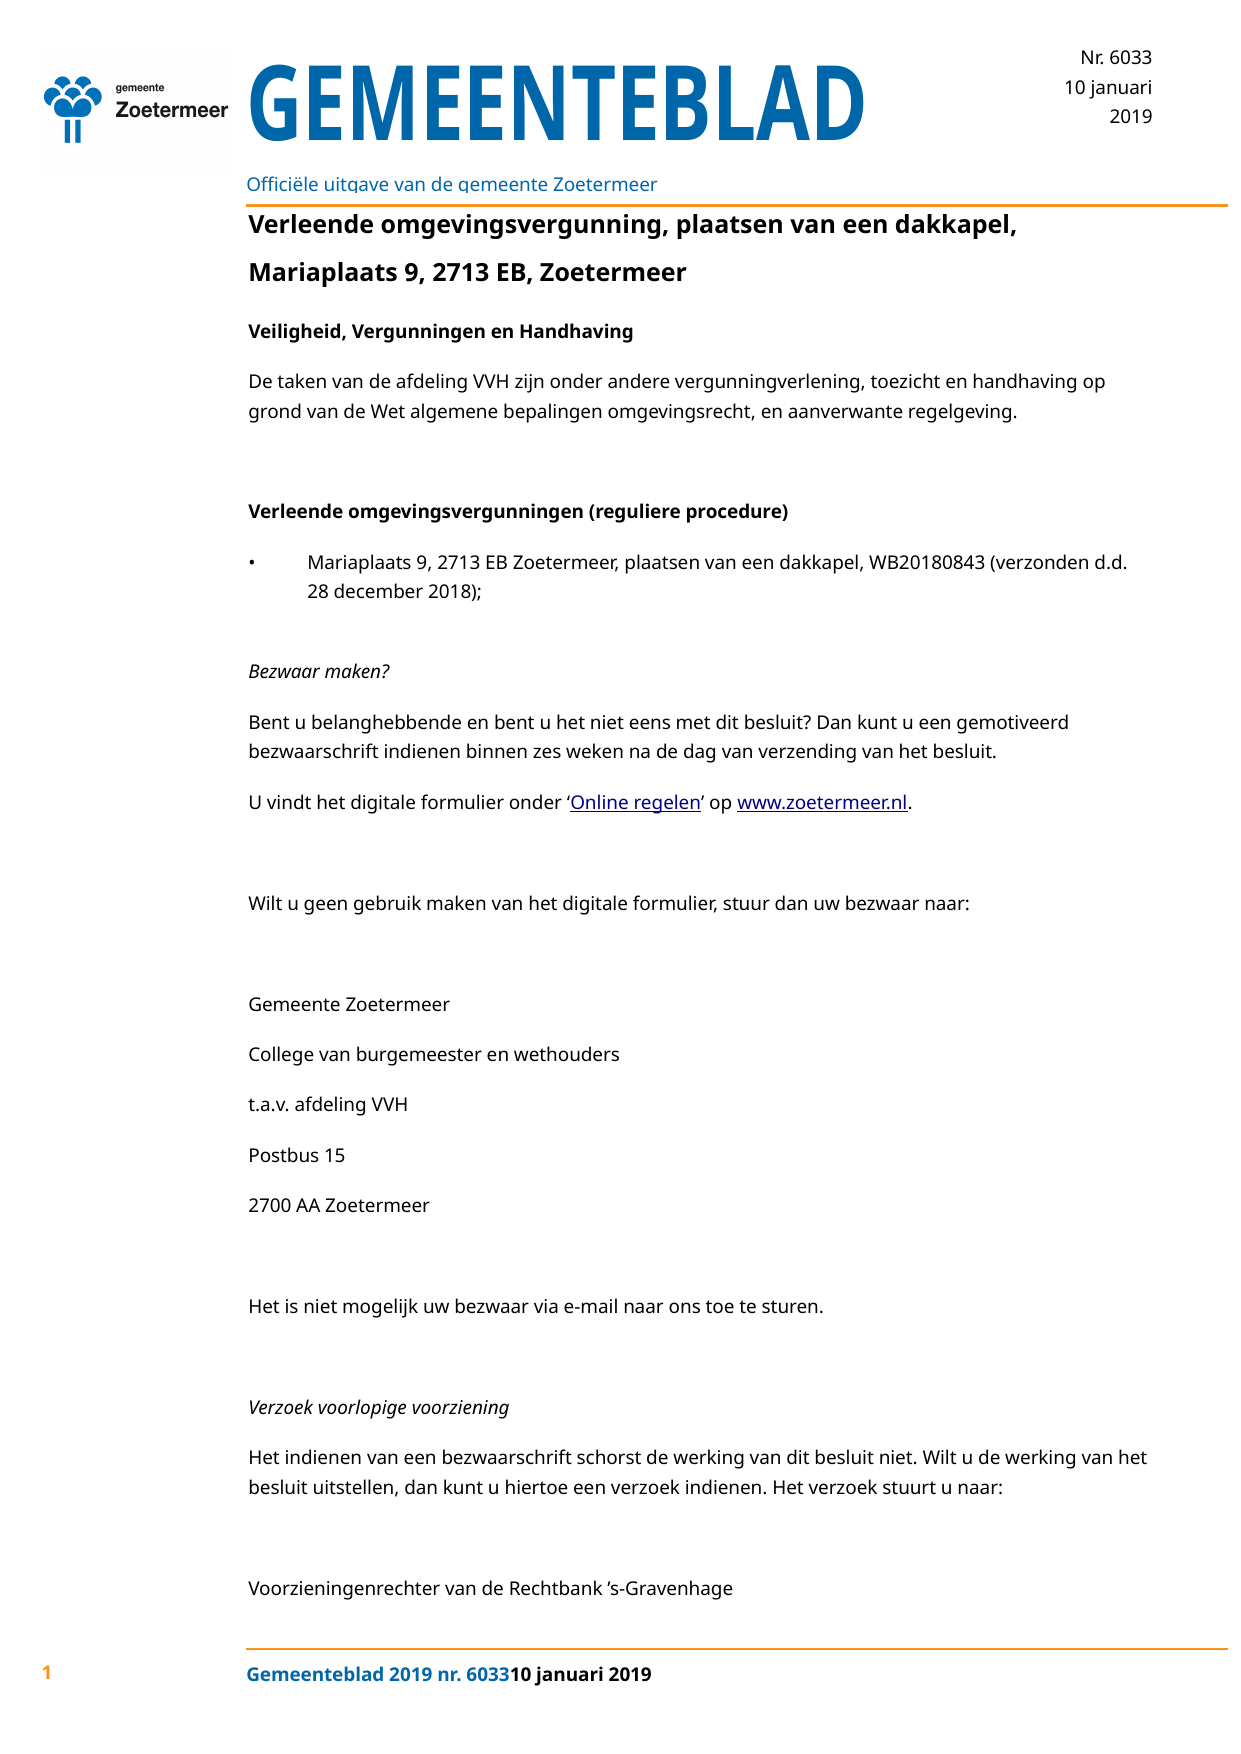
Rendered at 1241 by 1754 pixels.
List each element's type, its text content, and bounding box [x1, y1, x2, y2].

text t.a.v. afdeling VVH [248, 1092, 1152, 1117]
text Het indienen van een bezwaarschrift schorst de werking van dit besluit niet. Wilt u de werking van het besluit uitstellen, dan kunt u hiertoe een verzoek indienen. Het verzoek stuurt u naar: [248, 1444, 1152, 1500]
text Gemeente Zoetermeer [248, 991, 1152, 1017]
text U vindt het digitale formulier onder ‘Online regelen’ op www.zoetermeer.nl. [248, 789, 1152, 815]
picture [41, 47, 231, 172]
text 2700 AA Zoetermeer [248, 1192, 1152, 1218]
text Bezwaar maken? [248, 659, 1152, 684]
list Mariaplaats 9, 2713 EB Zoetermeer, plaatsen van een dakkapel, WB20180843 (verzonden d.d. 28 december 2018); [248, 549, 1152, 604]
text Verleende omgevingsvergunning, plaatsen van een dakkapel, Mariaplaats 9, 2713 EB, Zoetermeer [248, 207, 1152, 288]
text Wilt u geen gebruik maken van het digitale formulier, stuur dan uw bezwaar naar: [248, 890, 1152, 916]
text Verleende omgevingsvergunningen (reguliere procedure) [248, 499, 1152, 524]
text Het is niet mogelijk uw bezwaar via e-mail naar ons toe te sturen. [248, 1293, 1152, 1319]
text Bent u belanghebbende en bent u het niet eens met dit besluit? Dan kunt u een gemotiveerd bezwaarschrift indienen binnen zes weken na de dag van verzending van het besluit. [248, 709, 1152, 764]
text Veiligheid, Vergunningen en Handhaving [248, 318, 1152, 344]
text Voorzieningenrechter van de Rechtbank ’s-Gravenhage [248, 1575, 1152, 1601]
text College van burgemeester en wethouders [248, 1041, 1152, 1067]
text Verzoek voorlopige voorziening [248, 1394, 1152, 1420]
text De taken van de afdeling VVH zijn onder andere vergunningverlening, toezicht en handhaving op grond van de Wet algemene bepalingen omgevingsrecht, en aanverwante regelgeving. [248, 368, 1152, 424]
text Postbus 15 [248, 1142, 1152, 1168]
